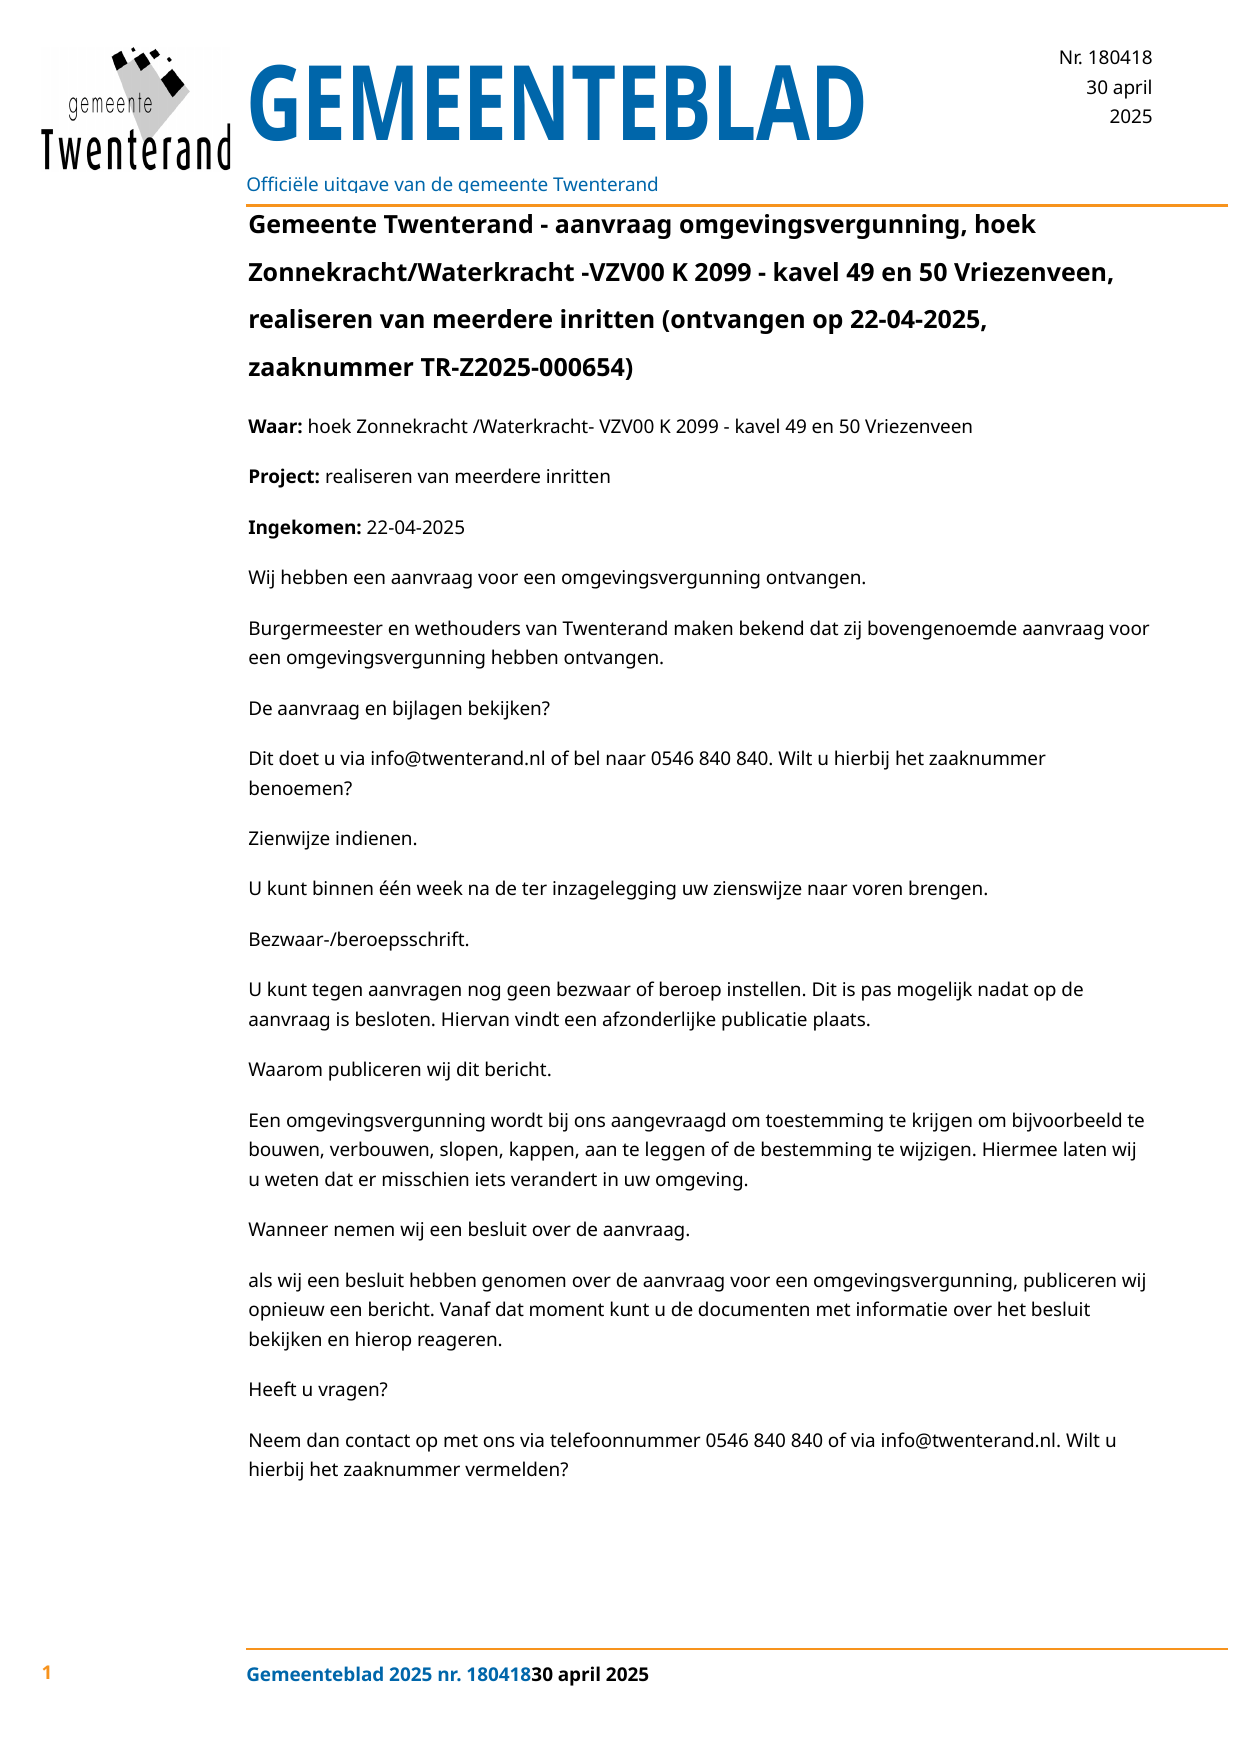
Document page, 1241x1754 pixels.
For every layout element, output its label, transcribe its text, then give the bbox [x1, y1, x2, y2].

text Neem dan contact op met ons via telefoonnummer 0546 840 840 of via info@twenterand.nl. Wilt u hierbij het zaaknummer vermelden? [248, 1427, 1152, 1482]
text Zienwijze indienen. [248, 825, 1152, 851]
text De aanvraag en bijlagen bekijken? [248, 695, 1152, 721]
text Wanneer nemen wij een besluit over de aanvraag. [248, 1216, 1152, 1242]
text Project: realiseren van meerdere inritten [248, 463, 1152, 489]
text Bezwaar-/beroepsschrift. [248, 926, 1152, 952]
text Gemeente Twenterand - aanvraag omgevingsvergunning, hoek Zonnekracht/Waterkracht -VZV00 K 2099 - kavel 49 en 50 Vriezenveen, realiseren van meerdere inritten (ontvangen op 22-04-2025, zaaknummer TR-Z2025-000654) [248, 207, 1152, 384]
text Heeft u vragen? [248, 1376, 1152, 1402]
text Een omgevingsvergunning wordt bij ons aangevraagd om toestemming te krijgen om bijvoorbeeld te bouwen, verbouwen, slopen, kappen, aan te leggen of de bestemming te wijzigen. Hiermee laten wij u weten dat er misschien iets verandert in uw omgeving. [248, 1107, 1152, 1192]
text Waar: hoek Zonnekracht /Waterkracht- VZV00 K 2099 - kavel 49 en 50 Vriezenveen [248, 413, 1152, 439]
picture [41, 47, 231, 172]
text U kunt binnen één week na de ter inzagelegging uw zienswijze naar voren brengen. [248, 876, 1152, 901]
text Waarom publiceren wij dit bericht. [248, 1056, 1152, 1082]
text Burgermeester en wethouders van Twenterand maken bekend dat zij bovengenoemde aanvraag voor een omgevingsvergunning hebben ontvangen. [248, 615, 1152, 670]
text Dit doet u via info@twenterand.nl of bel naar 0546 840 840. Wilt u hierbij het zaaknummer benoemen? [248, 745, 1152, 801]
text U kunt tegen aanvragen nog geen bezwaar of beroep instellen. Dit is pas mogelijk nadat op de aanvraag is besloten. Hiervan vindt een afzonderlijke publicatie plaats. [248, 976, 1152, 1032]
text Ingekomen: 22-04-2025 [248, 514, 1152, 540]
text als wij een besluit hebben genomen over de aanvraag voor een omgevingsvergunning, publiceren wij opnieuw een bericht. Vanaf dat moment kunt u de documenten met informatie over het besluit bekijken en hierop reageren. [248, 1267, 1152, 1352]
text Wij hebben een aanvraag voor een omgevingsvergunning ontvangen. [248, 564, 1152, 590]
